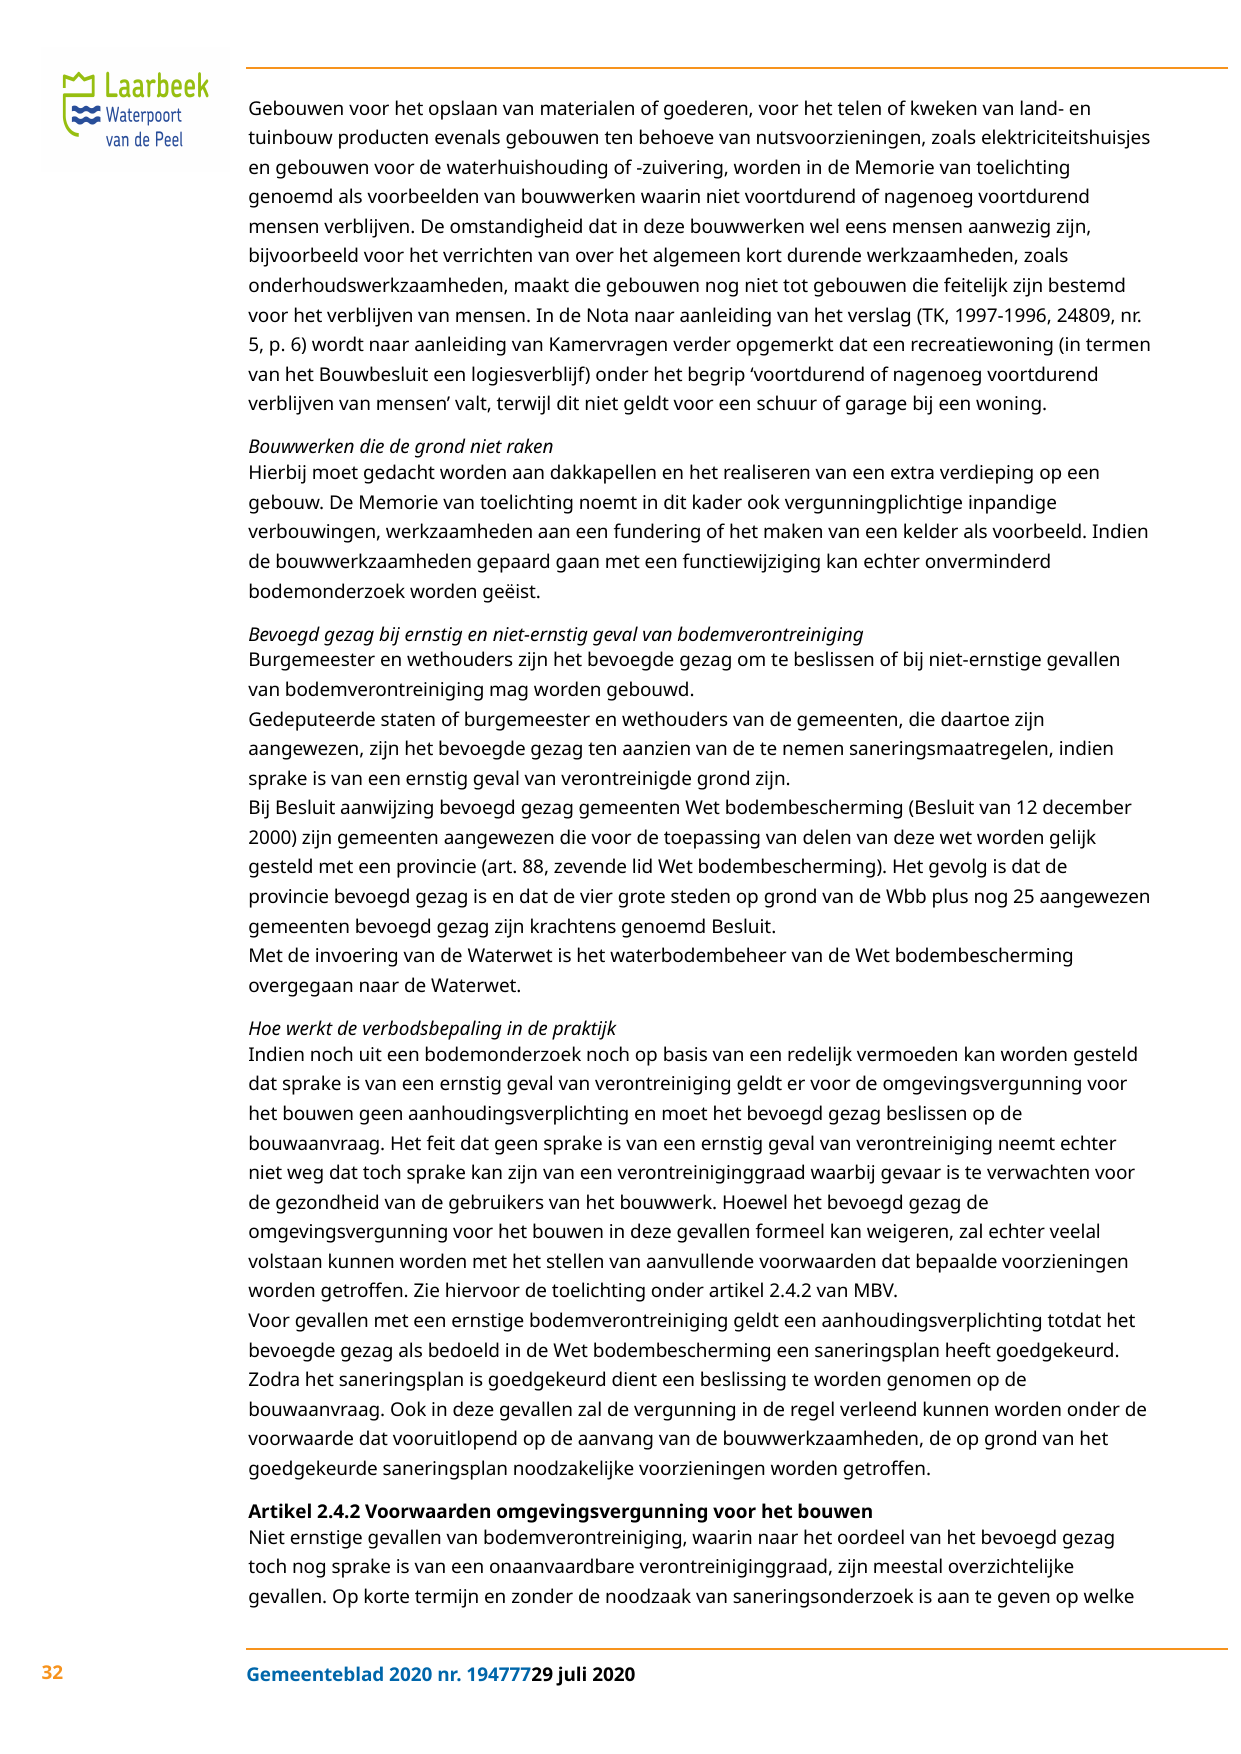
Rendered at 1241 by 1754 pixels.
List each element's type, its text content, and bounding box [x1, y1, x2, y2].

picture [41, 47, 231, 172]
text Burgemeester en wethouders zijn het bevoegde gezag om te beslissen of bij niet-ernstige gevallen van bodemverontreiniging mag worden gebouwd. [248, 647, 1152, 702]
text Bouwwerken die de grond niet raken [248, 434, 1152, 459]
text Met de invoering van de Waterwet is het waterbodembeheer van de Wet bodembescherming overgegaan naar de Waterwet. [248, 942, 1152, 998]
text Indien noch uit een bodemonderzoek noch op basis van een redelijk vermoeden kan worden gesteld dat sprake is van een ernstig geval van verontreiniging geldt er voor de omgevingsvergunning voor het bouwen geen aanhoudingsverplichting en moet het bevoegd gezag beslissen op de bouwaanvraag. Het feit dat geen sprake is van een ernstig geval van verontreiniging neemt echter niet weg dat toch sprake kan zijn van een verontreiniginggraad waarbij gevaar is te verwachten voor de gezondheid van de gebruikers van het bouwwerk. Hoewel het bevoegd gezag de omgevingsvergunning voor het bouwen in deze gevallen formeel kan weigeren, zal echter veelal volstaan kunnen worden met het stellen van aanvullende voorwaarden dat bepaalde voorzieningen worden getroffen. Zie hiervoor de toelichting onder artikel 2.4.2 van MBV. [248, 1041, 1152, 1303]
text Niet ernstige gevallen van bodemverontreiniging, waarin naar het oordeel van het bevoegd gezag toch nog sprake is van een onaanvaardbare verontreiniginggraad, zijn meestal overzichtelijke gevallen. Op korte termijn en zonder de noodzaak van saneringsonderzoek is aan te geven op welke [248, 1524, 1152, 1609]
text Bevoegd gezag bij ernstig en niet-ernstig geval van bodemverontreiniging [248, 621, 1152, 647]
text Gebouwen voor het opslaan van materialen of goederen, voor het telen of kweken van land- en tuinbouw producten evenals gebouwen ten behoeve van nutsvoorzieningen, zoals elektriciteitshuisjes en gebouwen voor de waterhuishouding of -zuivering, worden in de Memorie van toelichting genoemd als voorbeelden van bouwwerken waarin niet voortdurend of nagenoeg voortdurend mensen verblijven. De omstandigheid dat in deze bouwwerken wel eens mensen aanwezig zijn, bijvoorbeeld voor het verrichten van over het algemeen kort durende werkzaamheden, zoals onderhoudswerkzaamheden, maakt die gebouwen nog niet tot gebouwen die feitelijk zijn bestemd voor het verblijven van mensen. In de Nota naar aanleiding van het verslag (TK, 1997-1996, 24809, nr. 5, p. 6) wordt naar aanleiding van Kamervragen verder opgemerkt dat een recreatiewoning (in termen van het Bouwbesluit een logiesverblijf) onder het begrip ‘voortdurend of nagenoeg voortdurend verblijven van mensen’ valt, terwijl dit niet geldt voor een schuur of garage bij een woning. [248, 95, 1152, 416]
text Bij Besluit aanwijzing bevoegd gezag gemeenten Wet bodembescherming (Besluit van 12 december 2000) zijn gemeenten aangewezen die voor de toepassing van delen van deze wet worden gelijk gesteld met een provincie (art. 88, zevende lid Wet bodembescherming). Het gevolg is dat de provincie bevoegd gezag is en dat de vier grote steden op grond van de Wbb plus nog 25 aangewezen gemeenten bevoegd gezag zijn krachtens genoemd Besluit. [248, 794, 1152, 939]
text Artikel 2.4.2 Voorwaarden omgevingsvergunning voor het bouwen [248, 1498, 1152, 1524]
text Hierbij moet gedacht worden aan dakkapellen en het realiseren van een extra verdieping op een gebouw. De Memorie van toelichting noemt in dit kader ook vergunningplichtige inpandige verbouwingen, werkzaamheden aan een fundering of het maken van een kelder als voorbeeld. Indien de bouwwerkzaamheden gepaard gaan met een functiewijziging kan echter onverminderd bodemonderzoek worden geëist. [248, 459, 1152, 603]
text Gedeputeerde staten of burgemeester en wethouders van de gemeenten, die daartoe zijn aangewezen, zijn het bevoegde gezag ten aanzien van de te nemen saneringsmaatregelen, indien sprake is van een ernstig geval van verontreinigde grond zijn. [248, 706, 1152, 791]
text Voor gevallen met een ernstige bodemverontreiniging geldt een aanhoudingsverplichting totdat het bevoegde gezag als bedoeld in de Wet bodembescherming een saneringsplan heeft goedgekeurd. Zodra het saneringsplan is goedgekeurd dient een beslissing te worden genomen op de bouwaanvraag. Ook in deze gevallen zal de vergunning in de regel verleend kunnen worden onder de voorwaarde dat vooruitlopend op de aanvang van de bouwwerkzaamheden, de op grond van het goedgekeurde saneringsplan noodzakelijke voorzieningen worden getroffen. [248, 1307, 1152, 1481]
text Hoe werkt de verbodsbepaling in de praktijk [248, 1015, 1152, 1041]
